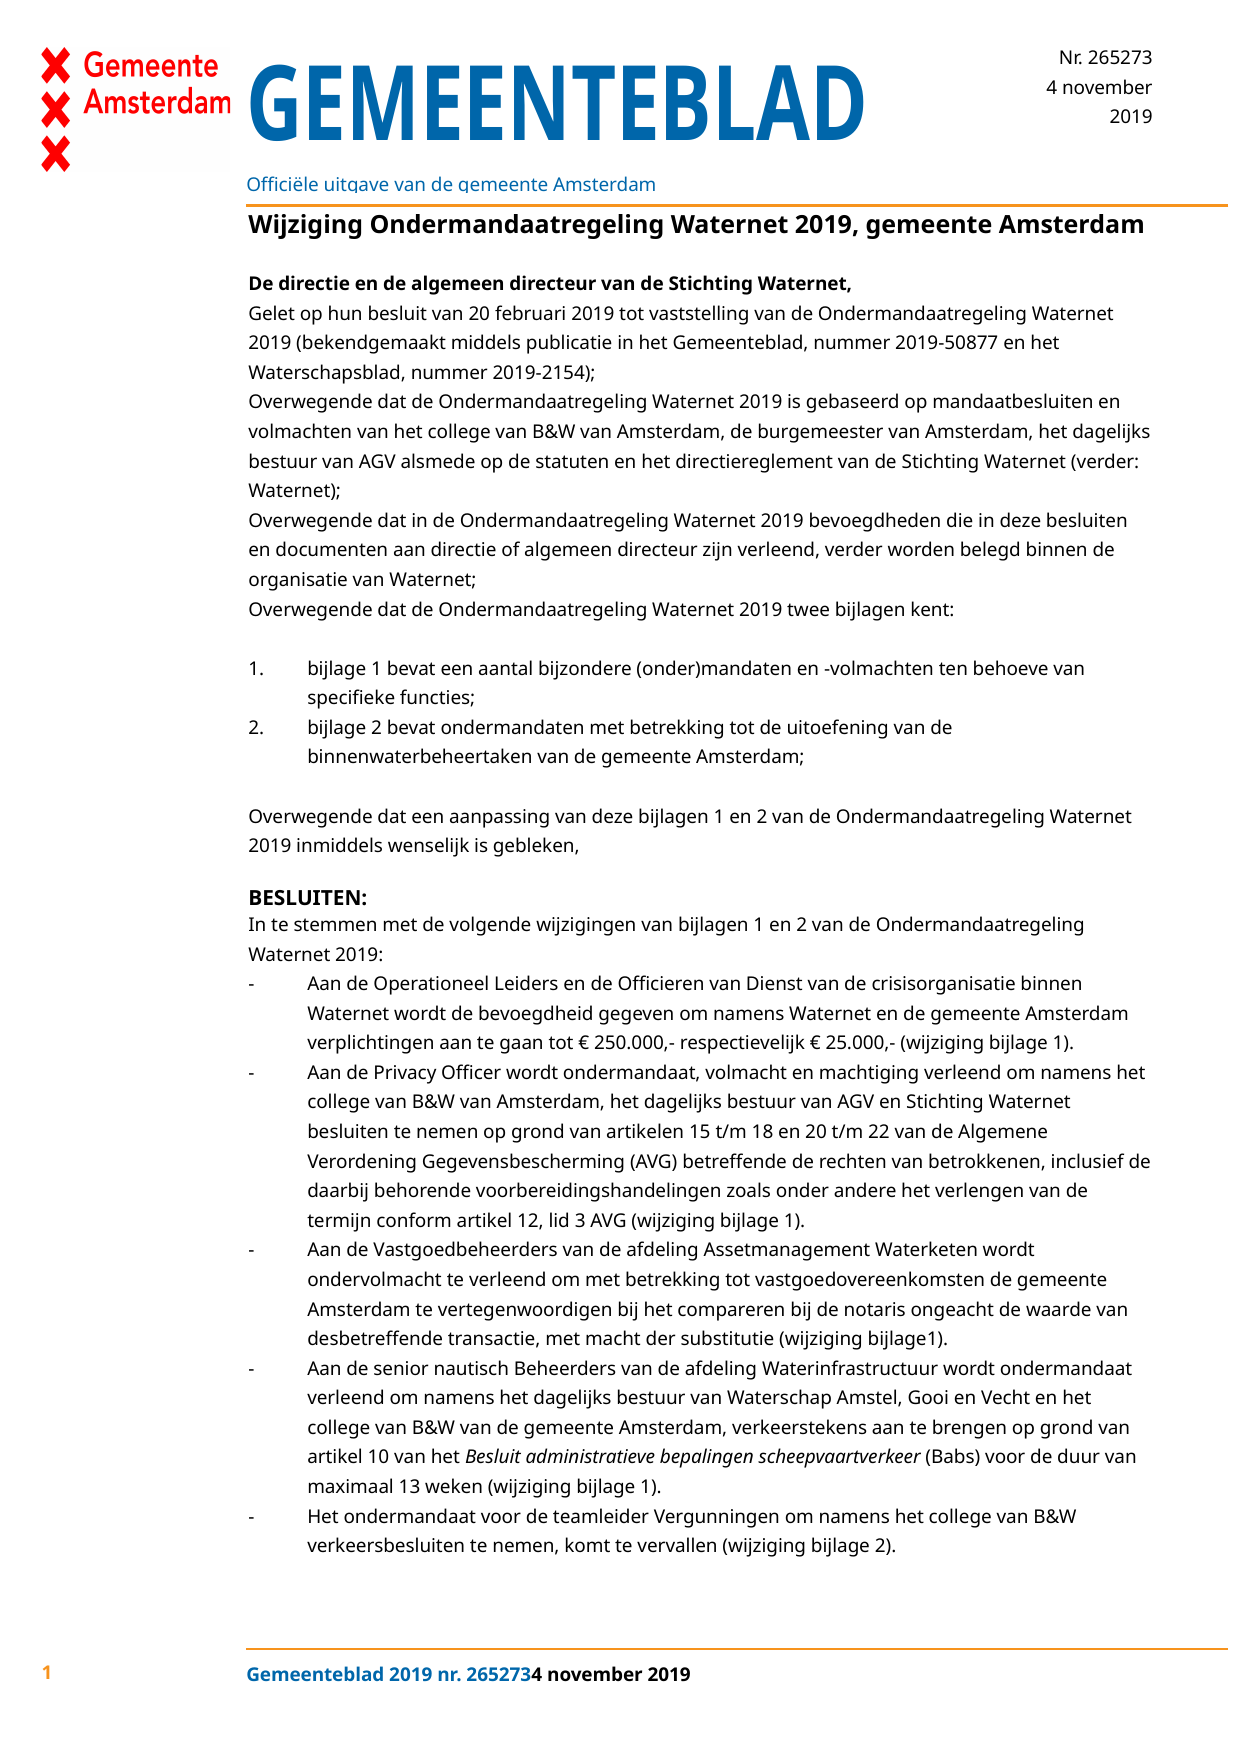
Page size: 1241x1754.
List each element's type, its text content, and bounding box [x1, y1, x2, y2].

picture [41, 47, 231, 172]
list Het ondermandaat voor de teamleider Vergunningen om namens het college van B&W verkeersbesluiten te nemen, komt te vervallen (wijziging bijlage 2). [248, 1503, 1152, 1558]
text Overwegende dat de Ondermandaatregeling Waternet 2019 twee bijlagen kent: [248, 596, 1152, 621]
list Aan de Privacy Officer wordt ondermandaat, volmacht en machtiging verleend om namens het college van B&W van Amsterdam, het dagelijks bestuur van AGV en Stichting Waternet besluiten te nemen op grond van artikelen 15 t/m 18 en 20 t/m 22 van de Algemene Verordening Gegevensbescherming (AVG) betreffende de rechten van betrokkenen, inclusief de daarbij behorende voorbereidingshandelingen zoals onder andere het verlengen van de termijn conform artikel 12, lid 3 AVG (wijziging bijlage 1). [248, 1059, 1152, 1233]
text In te stemmen met de volgende wijzigingen van bijlagen 1 en 2 van de Ondermandaatregeling Waternet 2019: [248, 911, 1152, 967]
text Overwegende dat de Ondermandaatregeling Waternet 2019 is gebaseerd op mandaatbesluiten en volmachten van het college van B&W van Amsterdam, de burgemeester van Amsterdam, het dagelijks bestuur van AGV alsmede op de statuten en het directiereglement van de Stichting Waternet (verder: Waternet); [248, 389, 1152, 503]
list bijlage 1 bevat een aantal bijzondere (onder)mandaten en -volmachten ten behoeve van specifieke functies; [248, 655, 1152, 710]
list bijlage 2 bevat ondermandaten met betrekking tot de uitoefening van de binnenwaterbeheertaken van de gemeente Amsterdam; [248, 714, 1152, 769]
text Overwegende dat in de Ondermandaatregeling Waternet 2019 bevoegdheden die in deze besluiten en documenten aan directie of algemeen directeur zijn verleend, verder worden belegd binnen de organisatie van Waternet; [248, 507, 1152, 592]
list Aan de Operationeel Leiders en de Officieren van Dienst van de crisisorganisatie binnen Waternet wordt de bevoegdheid gegeven om namens Waternet en de gemeente Amsterdam verplichtingen aan te gaan tot € 250.000,- respectievelijk € 25.000,- (wijziging bijlage 1). [248, 970, 1152, 1055]
list Aan de Vastgoedbeheerders van de afdeling Assetmanagement Waterketen wordt ondervolmacht te verleend om met betrekking tot vastgoedovereenkomsten de gemeente Amsterdam te vertegenwoordigen bij het compareren bij de notaris ongeacht de waarde van desbetreffende transactie, met macht der substitutie (wijziging bijlage1). [248, 1237, 1152, 1351]
text BESLUITEN: [248, 883, 1152, 911]
text De directie en de algemeen directeur van de Stichting Waternet, [248, 270, 1152, 296]
text Overwegende dat een aanpassing van deze bijlagen 1 en 2 van de Ondermandaatregeling Waternet 2019 inmiddels wenselijk is gebleken, [248, 803, 1152, 858]
text Wijziging Ondermandaatregeling Waternet 2019, gemeente Amsterdam [248, 207, 1152, 241]
text Gelet op hun besluit van 20 februari 2019 tot vaststelling van de Ondermandaatregeling Waternet 2019 (bekendgemaakt middels publicatie in het Gemeenteblad, nummer 2019-50877 en het Waterschapsblad, nummer 2019-2154); [248, 300, 1152, 385]
list Aan de senior nautisch Beheerders van de afdeling Waterinfrastructuur wordt ondermandaat verleend om namens het dagelijks bestuur van Waterschap Amstel, Gooi en Vecht en het college van B&W van de gemeente Amsterdam, verkeerstekens aan te brengen op grond van artikel 10 van het Besluit administratieve bepalingen scheepvaartverkeer (Babs) voor de duur van maximaal 13 weken (wijziging bijlage 1). [248, 1355, 1152, 1499]
